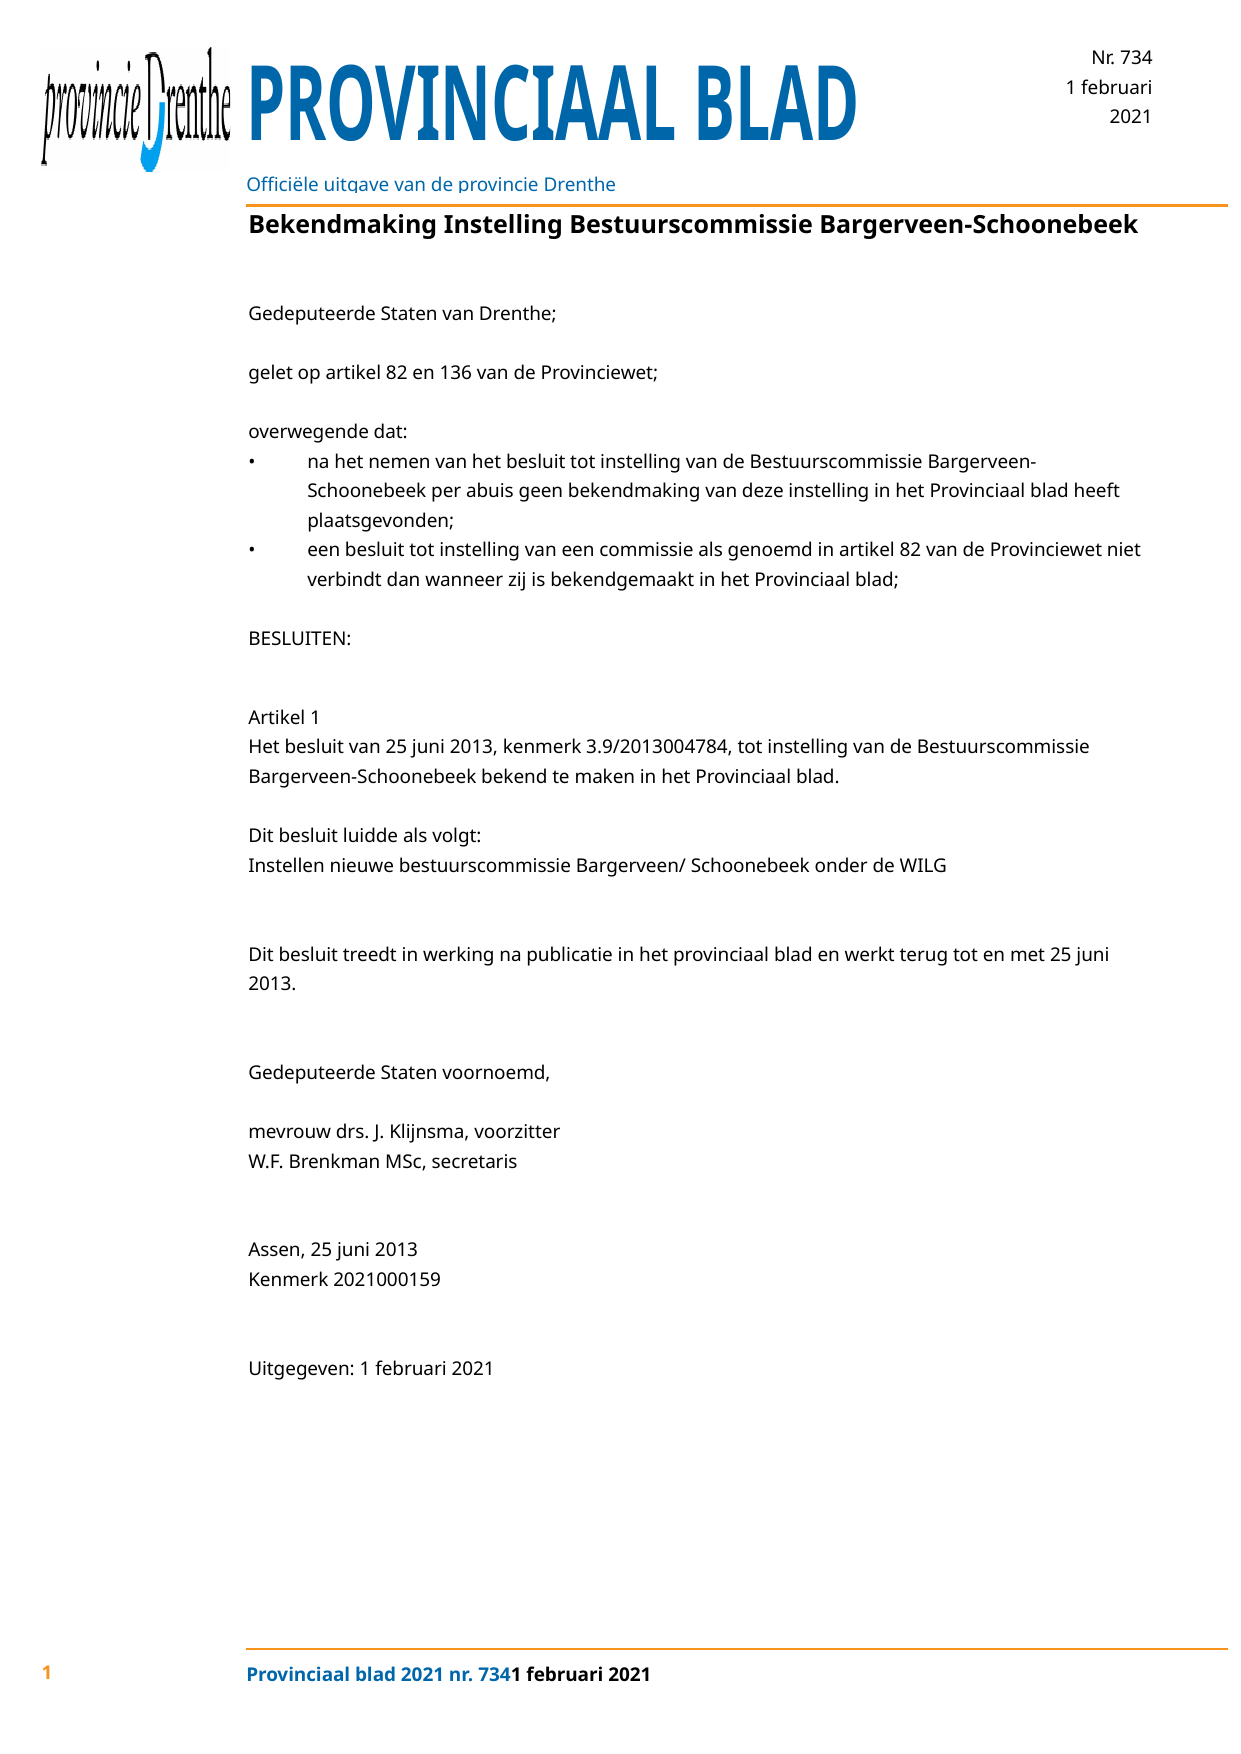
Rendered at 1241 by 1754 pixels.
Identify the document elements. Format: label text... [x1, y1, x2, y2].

text mevrouw drs. J. Klijnsma, voorzitter [248, 1118, 1152, 1144]
text BESLUITEN: [248, 625, 1152, 651]
text Bekendmaking Instelling Bestuurscommissie Bargerveen-Schoonebeek [248, 207, 1152, 241]
text Gedeputeerde Staten van Drenthe; [248, 300, 1152, 326]
text Instellen nieuwe bestuurscommissie Bargerveen/ Schoonebeek onder de WILG [248, 852, 1152, 878]
text Artikel 1 [248, 704, 1152, 730]
text Dit besluit luidde als volgt: [248, 822, 1152, 848]
text Gedeputeerde Staten voornoemd, [248, 1059, 1152, 1085]
text Kenmerk 2021000159 [248, 1266, 1152, 1292]
text Dit besluit treedt in werking na publicatie in het provinciaal blad en werkt terug tot en met 25 juni 2013. [248, 941, 1152, 996]
text overwegende dat: [248, 418, 1152, 444]
text Uitgegeven: 1 februari 2021 [248, 1355, 1152, 1381]
text W.F. Brenkman MSc, secretaris [248, 1148, 1152, 1174]
list na het nemen van het besluit tot instelling van de Bestuurscommissie Bargerveen-Schoonebeek per abuis geen bekendmaking van deze instelling in het Provinciaal blad heeft plaatsgevonden; [248, 448, 1152, 533]
text Assen, 25 juni 2013 [248, 1237, 1152, 1262]
text Het besluit van 25 juni 2013, kenmerk 3.9/2013004784, tot instelling van de Bestuurscommissie Bargerveen-Schoonebeek bekend te maken in het Provinciaal blad. [248, 734, 1152, 789]
list een besluit tot instelling van een commissie als genoemd in artikel 82 van de Provinciewet niet verbindt dan wanneer zij is bekendgemaakt in het Provinciaal blad; [248, 537, 1152, 592]
picture [41, 47, 231, 172]
text gelet op artikel 82 en 136 van de Provinciewet; [248, 359, 1152, 385]
